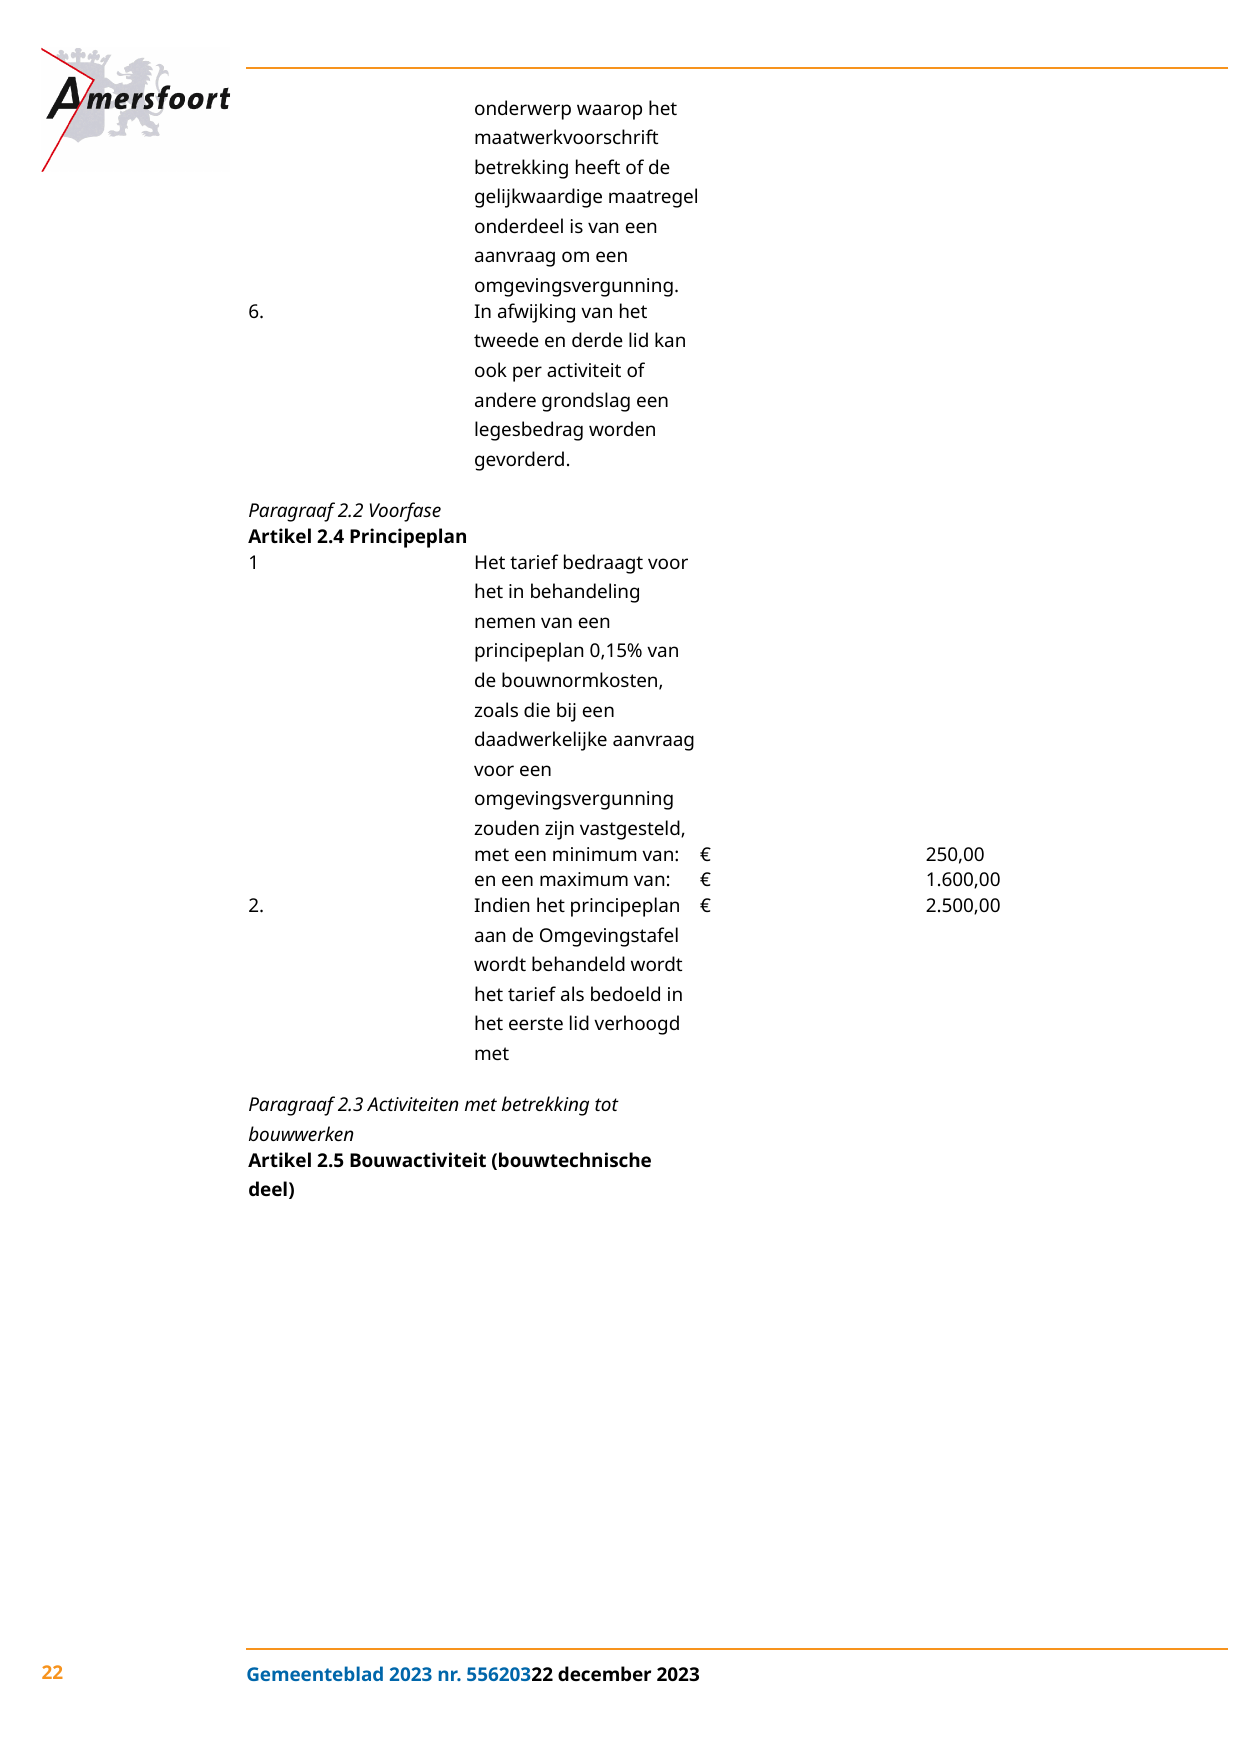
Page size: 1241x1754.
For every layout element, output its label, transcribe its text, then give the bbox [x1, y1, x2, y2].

table_cell met een minimum van: [474, 841, 700, 867]
table_cell [926, 549, 1152, 841]
table_cell 1 [248, 549, 474, 841]
table_cell Het tarief bedraagt voor het in behandeling nemen van een principeplan 0,15% van de bouwnormkosten, zoals die bij een daadwerkelijke aanvraag voor een omgevingsvergunning zouden zijn vastgesteld, [474, 549, 700, 841]
table_cell Indien het principeplan aan de Omgevingstafel wordt behandeld wordt het tarief als bedoeld in het eerste lid verhoogd met [474, 892, 700, 1066]
table_cell [248, 841, 474, 867]
table_cell 2. [248, 892, 474, 1066]
table_cell en een maximum van: [474, 867, 700, 892]
table_cell [926, 498, 1152, 523]
table_cell [926, 1066, 1152, 1092]
table_cell Paragraaf 2.3 Activiteiten met betrekking tot bouwwerken [248, 1092, 700, 1147]
table_cell [700, 298, 926, 472]
table_cell € [700, 841, 926, 867]
table_cell [248, 867, 474, 892]
table_cell [474, 472, 700, 497]
table_cell [248, 472, 474, 497]
table_cell [248, 95, 474, 298]
table_cell Paragraaf 2.2 Voorfase [248, 498, 700, 523]
table_cell 2.500,00 [926, 892, 1152, 1066]
picture [41, 47, 231, 172]
table_cell [926, 298, 1152, 472]
table_cell [926, 95, 1152, 298]
table_cell [700, 1147, 926, 1202]
table_cell [700, 1092, 926, 1147]
table_cell 1.600,00 [926, 867, 1152, 892]
table_cell [700, 95, 926, 298]
table_cell € [700, 892, 926, 1066]
table_cell 6. [248, 298, 474, 472]
table_cell [926, 1147, 1152, 1202]
table_cell [700, 523, 926, 549]
table_cell [926, 523, 1152, 549]
table_cell [700, 1066, 926, 1092]
table_cell onderwerp waarop het maatwerkvoorschrift betrekking heeft of de gelijkwaardige maatregel onderdeel is van een aanvraag om een omgevingsvergunning. [474, 95, 700, 298]
table_cell [248, 1066, 474, 1092]
table_cell In afwijking van het tweede en derde lid kan ook per activiteit of andere grondslag een legesbedrag worden gevorderd. [474, 298, 700, 472]
table_cell [700, 472, 926, 497]
table_cell [926, 1092, 1152, 1147]
table_cell Artikel 2.5 Bouwactiviteit (bouwtechnische deel) [248, 1147, 700, 1202]
table_cell € [700, 867, 926, 892]
table_cell [474, 1066, 700, 1092]
table_cell Artikel 2.4 Principeplan [248, 523, 700, 549]
table_cell [700, 498, 926, 523]
table_cell [926, 472, 1152, 497]
table_cell 250,00 [926, 841, 1152, 867]
table_cell [700, 549, 926, 841]
